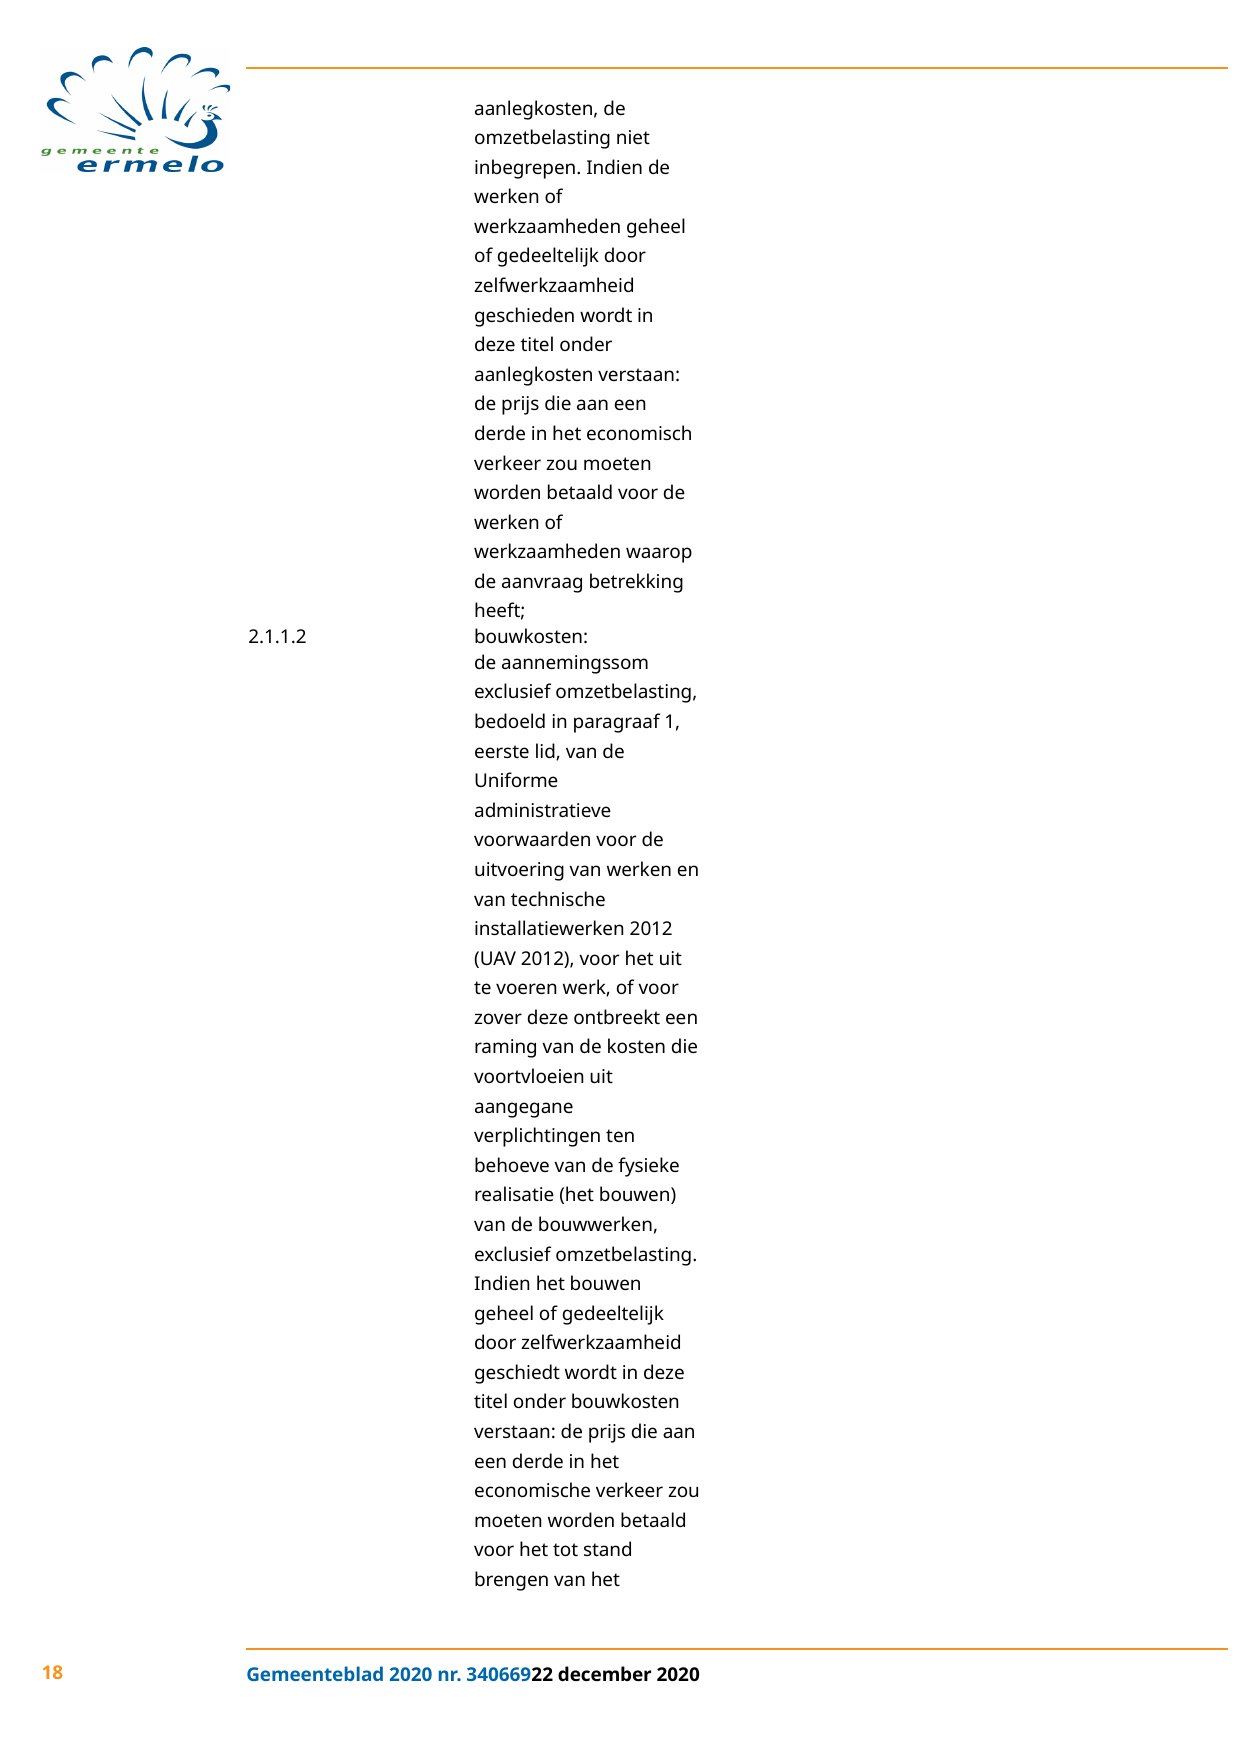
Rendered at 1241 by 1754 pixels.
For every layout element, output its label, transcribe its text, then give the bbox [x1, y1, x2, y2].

picture [41, 47, 231, 172]
table_cell [248, 649, 474, 1592]
table_cell [700, 95, 926, 623]
table_cell [248, 95, 474, 623]
table_cell [700, 624, 926, 649]
table_cell [926, 649, 1152, 1592]
table_cell [700, 649, 926, 1592]
table_cell [926, 95, 1152, 623]
table_cell 2.1.1.2 [248, 624, 474, 649]
table_cell aanlegkosten, de omzetbelasting niet inbegrepen. Indien de werken of werkzaamheden geheel of gedeeltelijk door zelfwerkzaamheid geschieden wordt in deze titel onder aanlegkosten verstaan: de prijs die aan een derde in het economisch verkeer zou moeten worden betaald voor de werken of werkzaamheden waarop de aanvraag betrekking heeft; [474, 95, 700, 623]
table_cell bouwkosten: [474, 624, 700, 649]
table_cell [926, 624, 1152, 649]
table_cell de aannemingssom exclusief omzetbelasting, bedoeld in paragraaf 1, eerste lid, van de Uniforme administratieve voorwaarden voor de uitvoering van werken en van technische installatiewerken 2012 (UAV 2012), voor het uit te voeren werk, of voor zover deze ontbreekt een raming van de kosten die voortvloeien uit aangegane verplichtingen ten behoeve van de fysieke realisatie (het bouwen) van de bouwwerken, exclusief omzetbelasting. Indien het bouwen geheel of gedeeltelijk door zelfwerkzaamheid geschiedt wordt in deze titel onder bouwkosten verstaan: de prijs die aan een derde in het economische verkeer zou moeten worden betaald voor het tot stand brengen van het [474, 649, 700, 1592]
